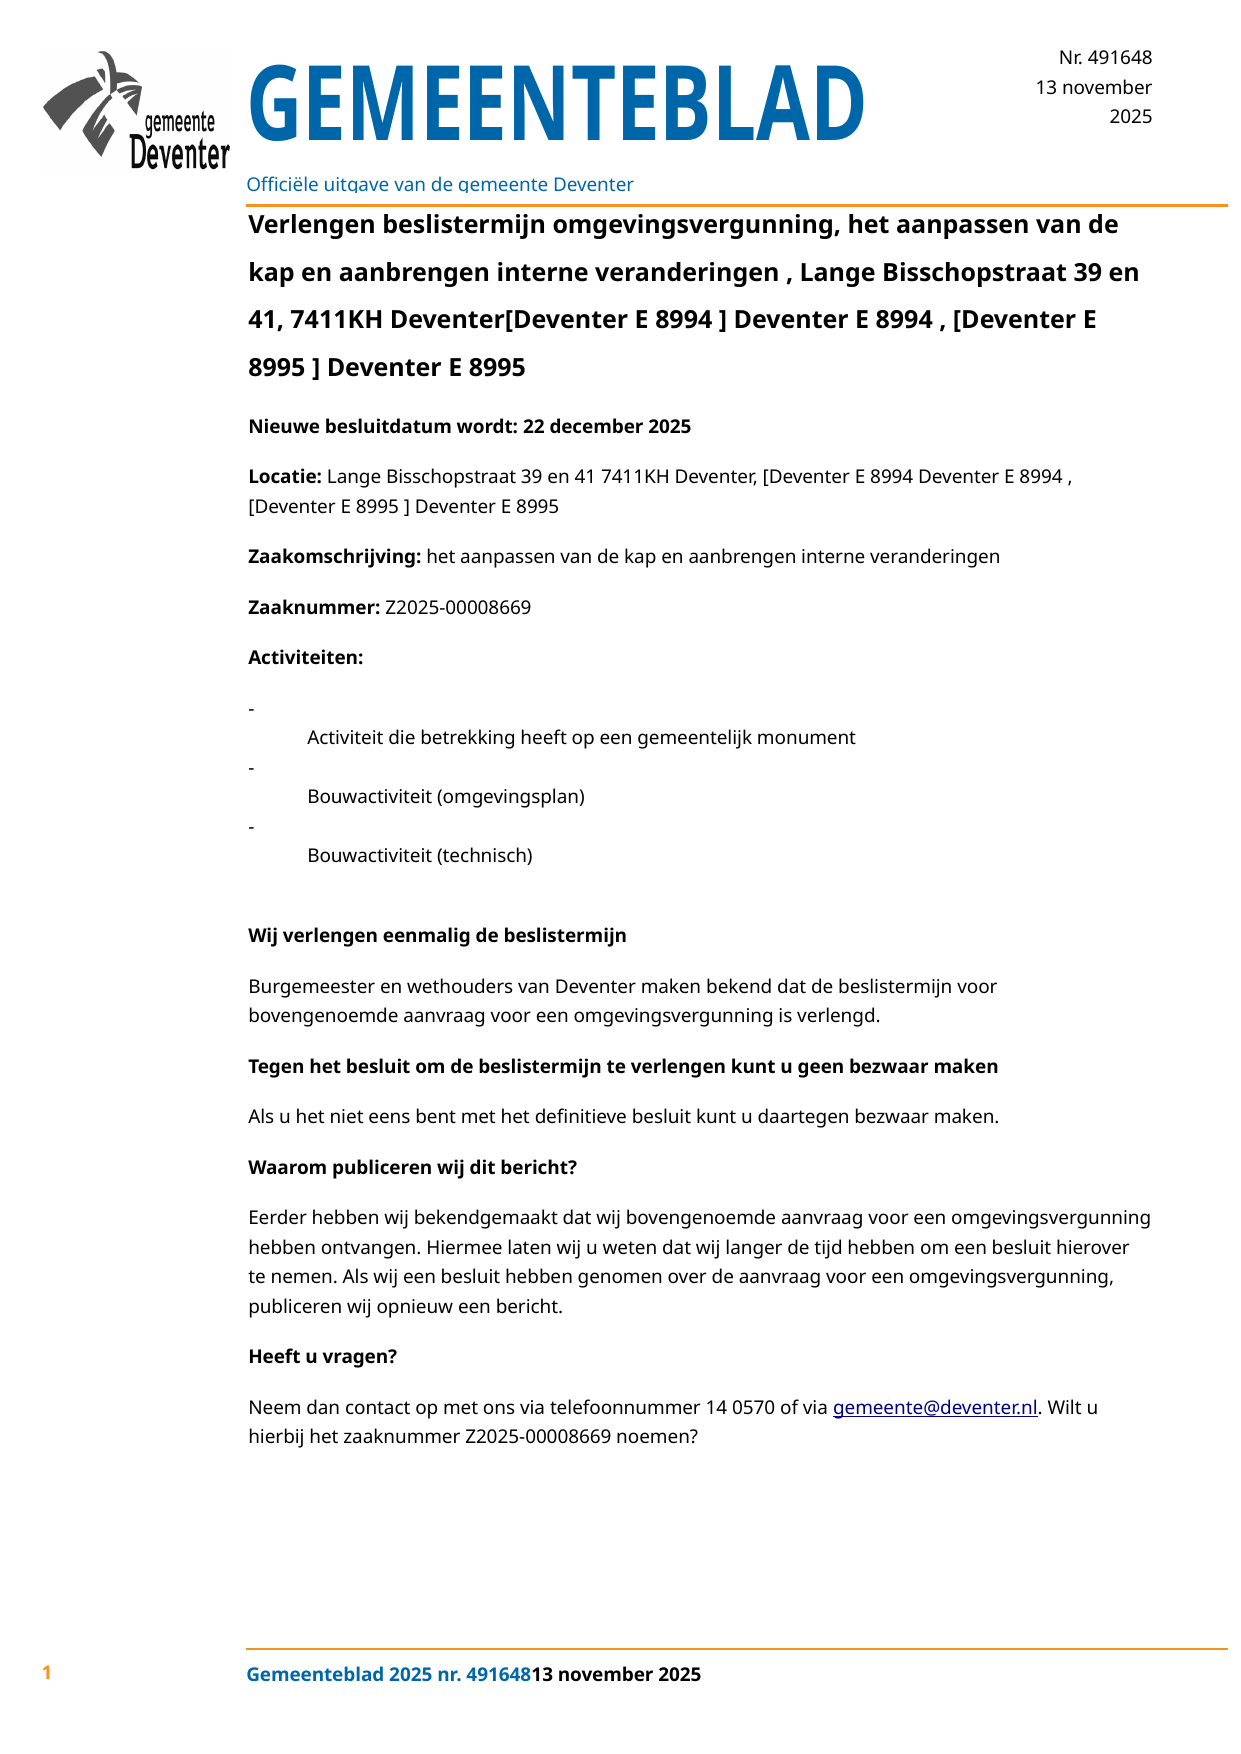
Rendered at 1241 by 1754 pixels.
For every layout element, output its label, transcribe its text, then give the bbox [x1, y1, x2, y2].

list Activiteit die betrekking heeft op een gemeentelijk monument [248, 724, 1152, 750]
text Heeft u vragen? [248, 1343, 1152, 1369]
text Zaaknummer: Z2025-00008669 [248, 594, 1152, 620]
text Zaakomschrijving: het aanpassen van de kap en aanbrengen interne veranderingen [248, 543, 1152, 569]
list Bouwactiviteit (omgevingsplan) [248, 783, 1152, 809]
text Activiteiten: [248, 644, 1152, 670]
text Burgemeester en wethouders van Deventer maken bekend dat de beslistermijn voor bovengenoemde aanvraag voor een omgevingsvergunning is verlengd. [248, 973, 1152, 1028]
text Als u het niet eens bent met het definitieve besluit kunt u daartegen bezwaar maken. [248, 1103, 1152, 1129]
text Verlengen beslistermijn omgevingsvergunning, het aanpassen van de kap en aanbrengen interne veranderingen , Lange Bisschopstraat 39 en 41, 7411KH Deventer[Deventer E 8994 ] Deventer E 8994 , [Deventer E 8995 ] Deventer E 8995 [248, 207, 1152, 384]
text Nieuwe besluitdatum wordt: 22 december 2025 [248, 413, 1152, 439]
text Waarom publiceren wij dit bericht? [248, 1154, 1152, 1180]
text Wij verlengen eenmalig de beslistermijn [248, 923, 1152, 948]
text Eerder hebben wij bekendgemaakt dat wij bovengenoemde aanvraag voor een omgevingsvergunning hebben ontvangen. Hiermee laten wij u weten dat wij langer de tijd hebben om een besluit hierover te nemen. Als wij een besluit hebben genomen over de aanvraag voor een omgevingsvergunning, publiceren wij opnieuw een bericht. [248, 1204, 1152, 1319]
text Tegen het besluit om de beslistermijn te verlengen kunt u geen bezwaar maken [248, 1053, 1152, 1079]
picture [41, 47, 231, 172]
list Bouwactiviteit (technisch) [248, 843, 1152, 868]
text Locatie: Lange Bisschopstraat 39 en 41 7411KH Deventer, [Deventer E 8994 Deventer E 8994 , [Deventer E 8995 ] Deventer E 8995 [248, 463, 1152, 519]
text Neem dan contact op met ons via telefoonnummer 14 0570 of via gemeente@deventer.nl. Wilt u hierbij het zaaknummer Z2025-00008669 noemen? [248, 1394, 1152, 1449]
